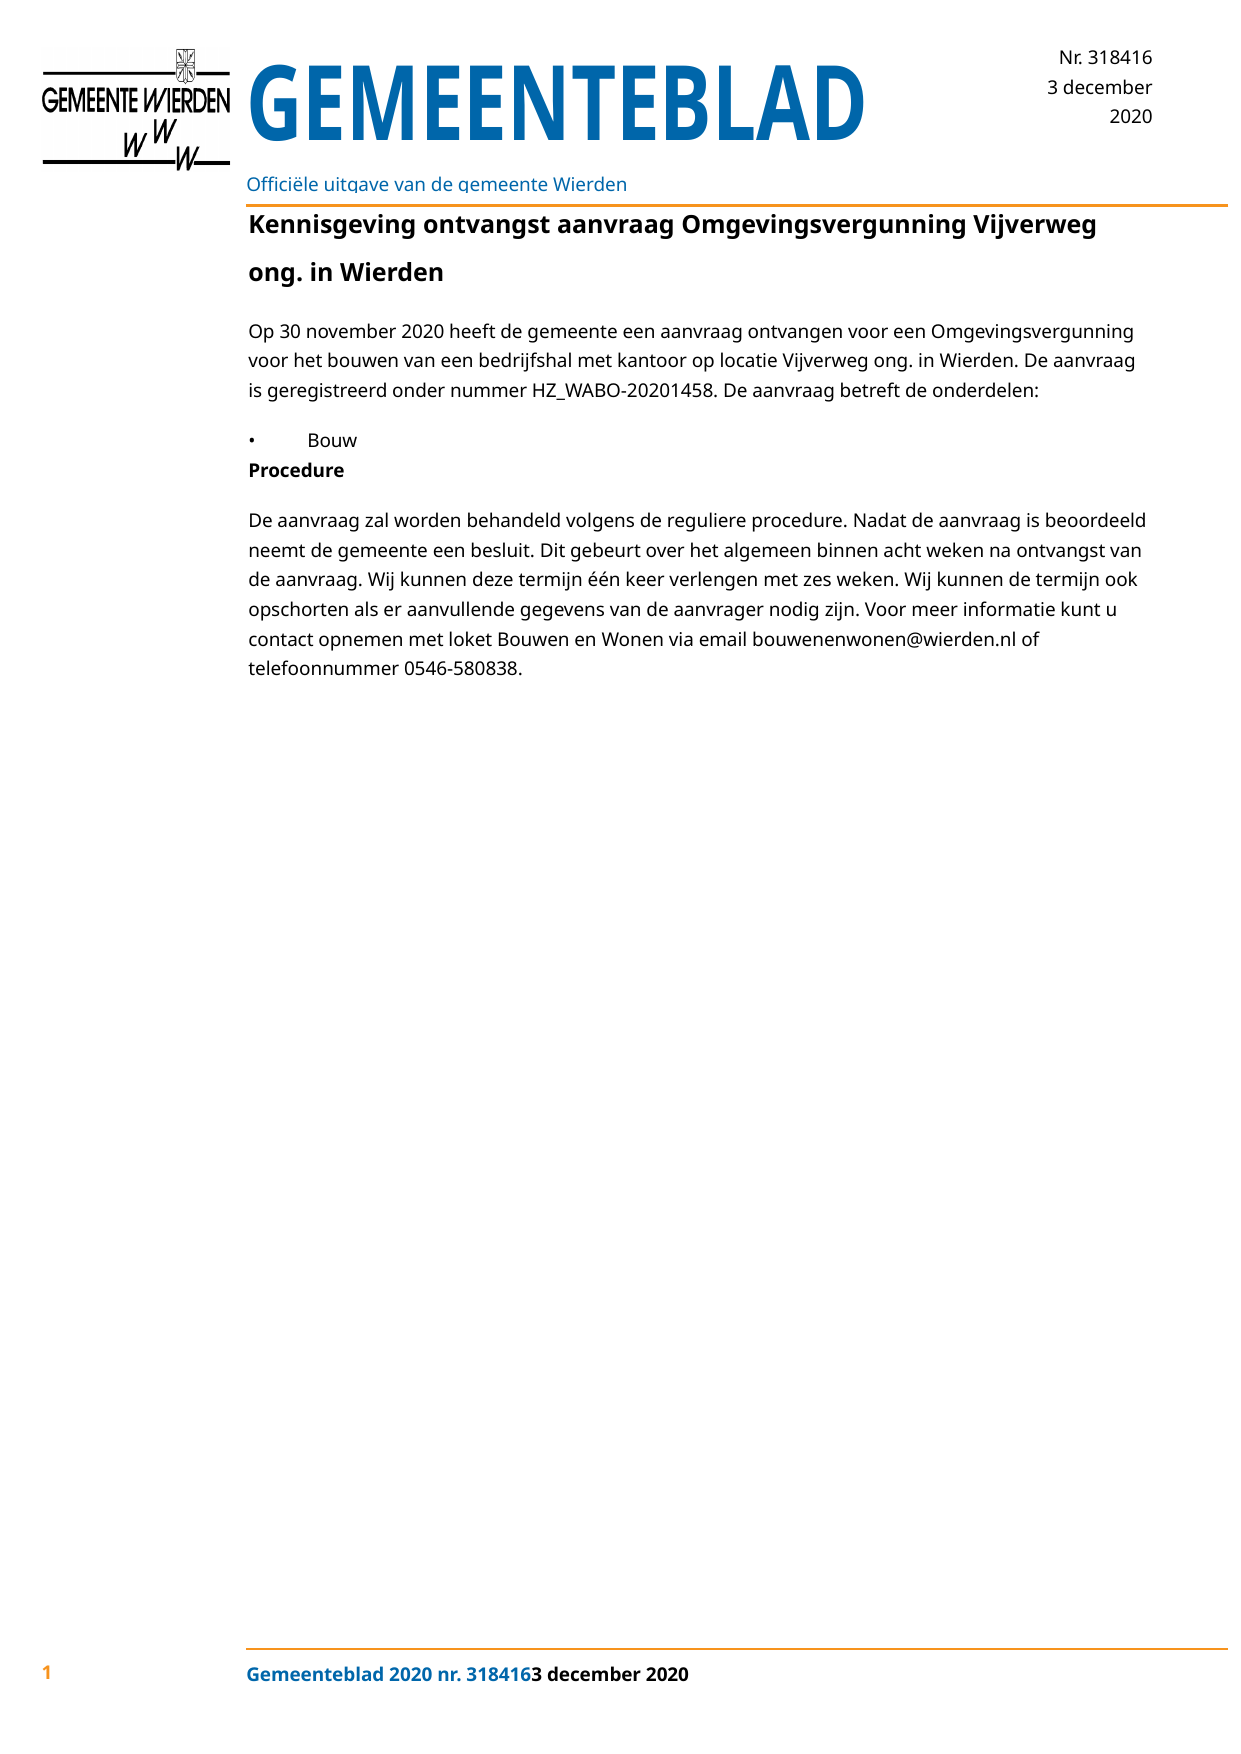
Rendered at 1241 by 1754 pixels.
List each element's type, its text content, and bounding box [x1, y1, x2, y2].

text Kennisgeving ontvangst aanvraag Omgevingsvergunning Vijverweg ong. in Wierden [248, 207, 1152, 288]
text Procedure [248, 457, 1152, 483]
text Op 30 november 2020 heeft de gemeente een aanvraag ontvangen voor een Omgevingsvergunning voor het bouwen van een bedrijfshal met kantoor op locatie Vijverweg ong. in Wierden. De aanvraag is geregistreerd onder nummer HZ_WABO-20201458. De aanvraag betreft de onderdelen: [248, 318, 1152, 403]
text De aanvraag zal worden behandeld volgens de reguliere procedure. Nadat de aanvraag is beoordeeld neemt de gemeente een besluit. Dit gebeurt over het algemeen binnen acht weken na ontvangst van de aanvraag. Wij kunnen deze termijn één keer verlengen met zes weken. Wij kunnen de termijn ook opschorten als er aanvullende gegevens van de aanvrager nodig zijn. Voor meer informatie kunt u contact opnemen met loket Bouwen en Wonen via email bouwenenwonen@wierden.nl of telefoonnummer 0546-580838. [248, 507, 1152, 681]
list Bouw [248, 427, 1152, 453]
picture [41, 47, 231, 172]
